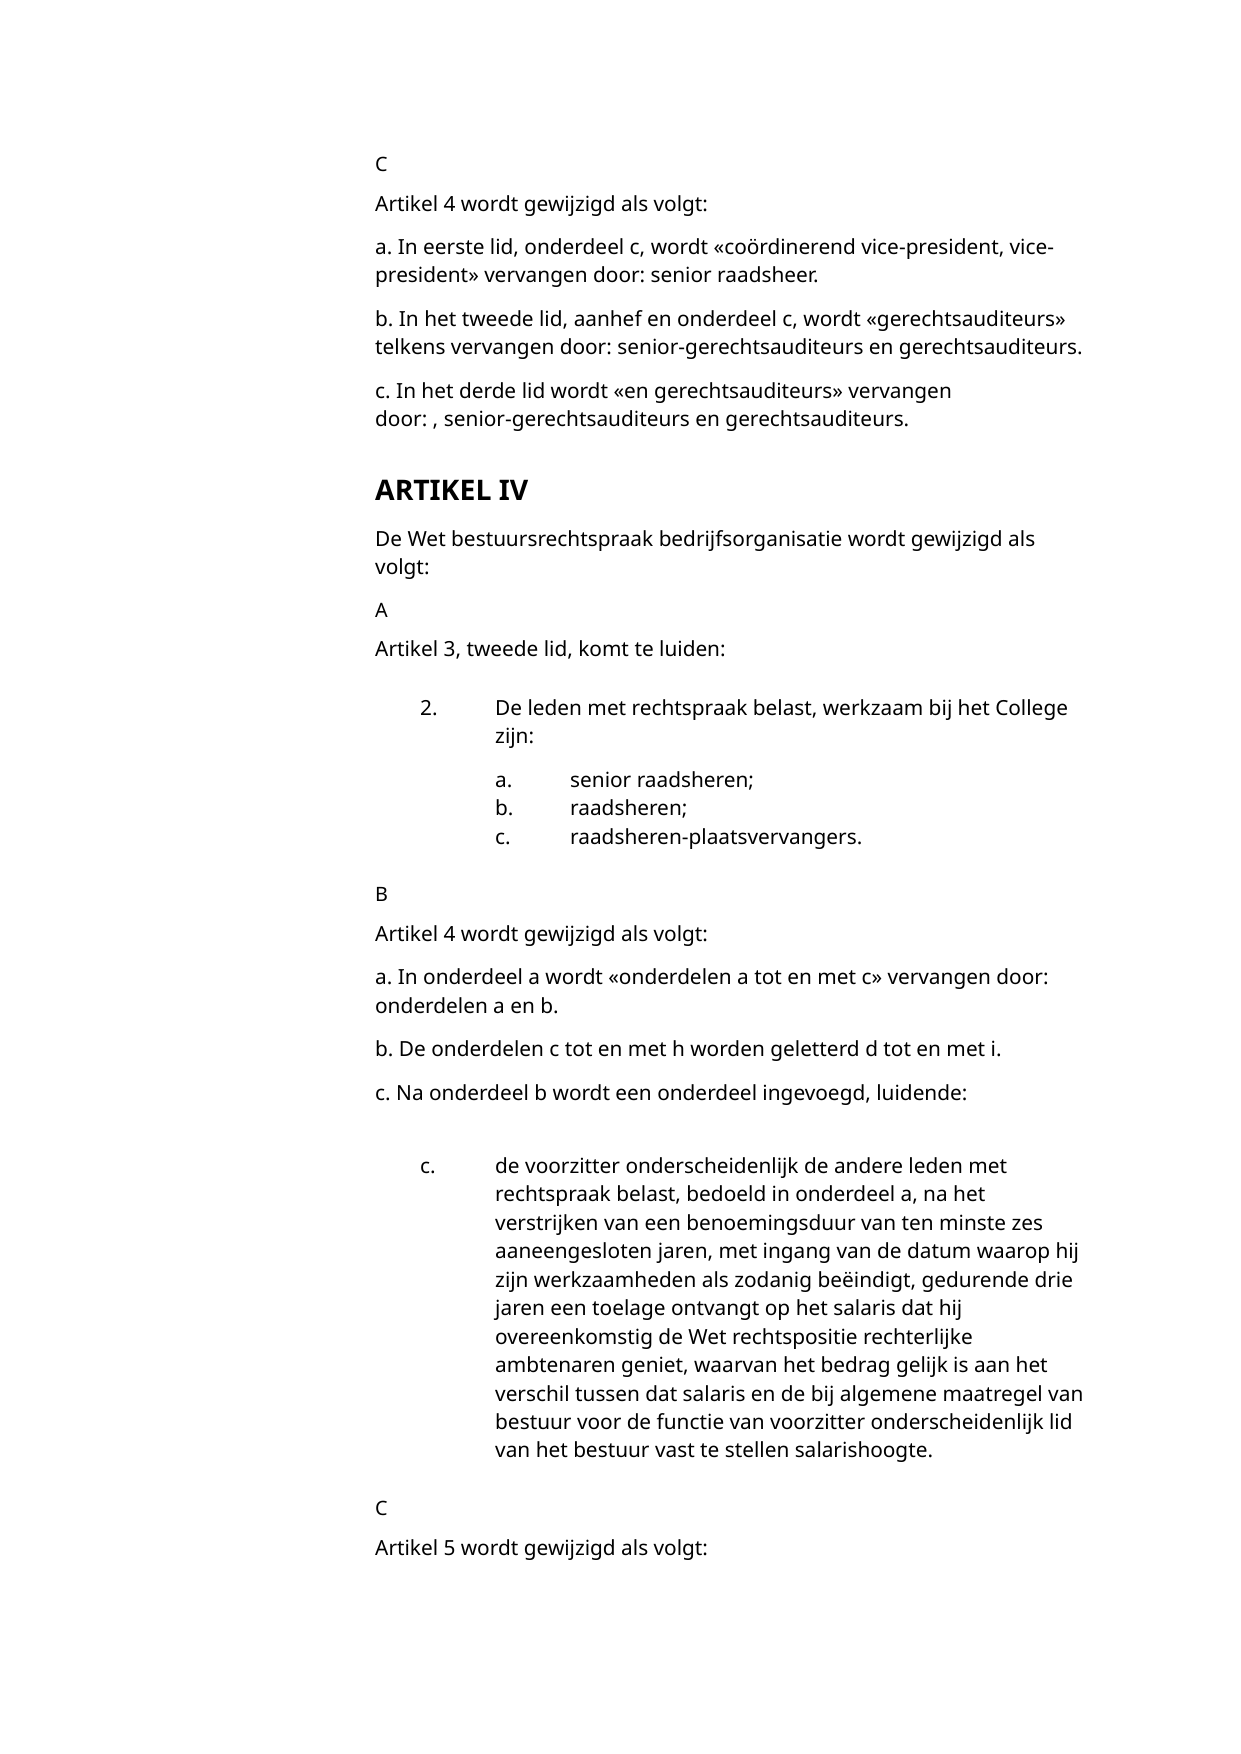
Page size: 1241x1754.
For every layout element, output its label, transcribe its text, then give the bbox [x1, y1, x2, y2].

text Artikel 3, tweede lid, komt te luiden: [375, 634, 1090, 663]
list De leden met rechtspraak belast, werkzaam bij het College zijn: [420, 693, 1090, 750]
list raadsheren; [495, 793, 1090, 822]
list de voorzitter onderscheidenlijk de andere leden met rechtspraak belast, bedoeld in onderdeel a, na het verstrijken van een benoemingsduur van ten minste zes aaneengesloten jaren, met ingang van de datum waarop hij zijn werkzaamheden als zodanig beëindigt, gedurende drie jaren een toelage ontvangt op het salaris dat hij overeenkomstig de Wet rechtspositie rechterlijke ambtenaren geniet, waarvan het bedrag gelijk is aan het verschil tussen dat salaris en de bij algemene maatregel van bestuur voor de functie van voorzitter onderscheidenlijk lid van het bestuur vast te stellen salarishoogte. [420, 1151, 1090, 1464]
text C [375, 150, 1090, 177]
list senior raadsheren; [495, 765, 1090, 793]
text A [375, 596, 1090, 623]
text b. De onderdelen c tot en met h worden geletterd d tot en met i. [375, 1034, 1090, 1063]
text a. In eerste lid, onderdeel c, wordt «coördinerend vice-president, vice-president» vervangen door: senior raadsheer. [375, 232, 1090, 289]
text Artikel 4 wordt gewijzigd als volgt: [375, 919, 1090, 947]
text B [375, 880, 1090, 907]
text De Wet bestuursrechtspraak bedrijfsorganisatie wordt gewijzigd als volgt: [375, 524, 1090, 581]
text C [375, 1494, 1090, 1521]
text b. In het tweede lid, aanhef en onderdeel c, wordt «gerechtsauditeurs» telkens vervangen door: senior-gerechtsauditeurs en gerechtsauditeurs. [375, 304, 1090, 361]
text Artikel 4 wordt gewijzigd als volgt: [375, 189, 1090, 217]
list raadsheren-plaatsvervangers. [495, 822, 1090, 850]
subtitle ARTIKEL IV [375, 470, 1090, 509]
text Artikel 5 wordt gewijzigd als volgt: [375, 1533, 1090, 1561]
text c. Na onderdeel b wordt een onderdeel ingevoegd, luidende: [375, 1078, 1090, 1106]
text a. In onderdeel a wordt «onderdelen a tot en met c» vervangen door: onderdelen a en b. [375, 962, 1090, 1019]
text c. In het derde lid wordt «en gerechtsauditeurs» vervangen door: , senior-gerechtsauditeurs en gerechtsauditeurs. [375, 376, 1090, 433]
